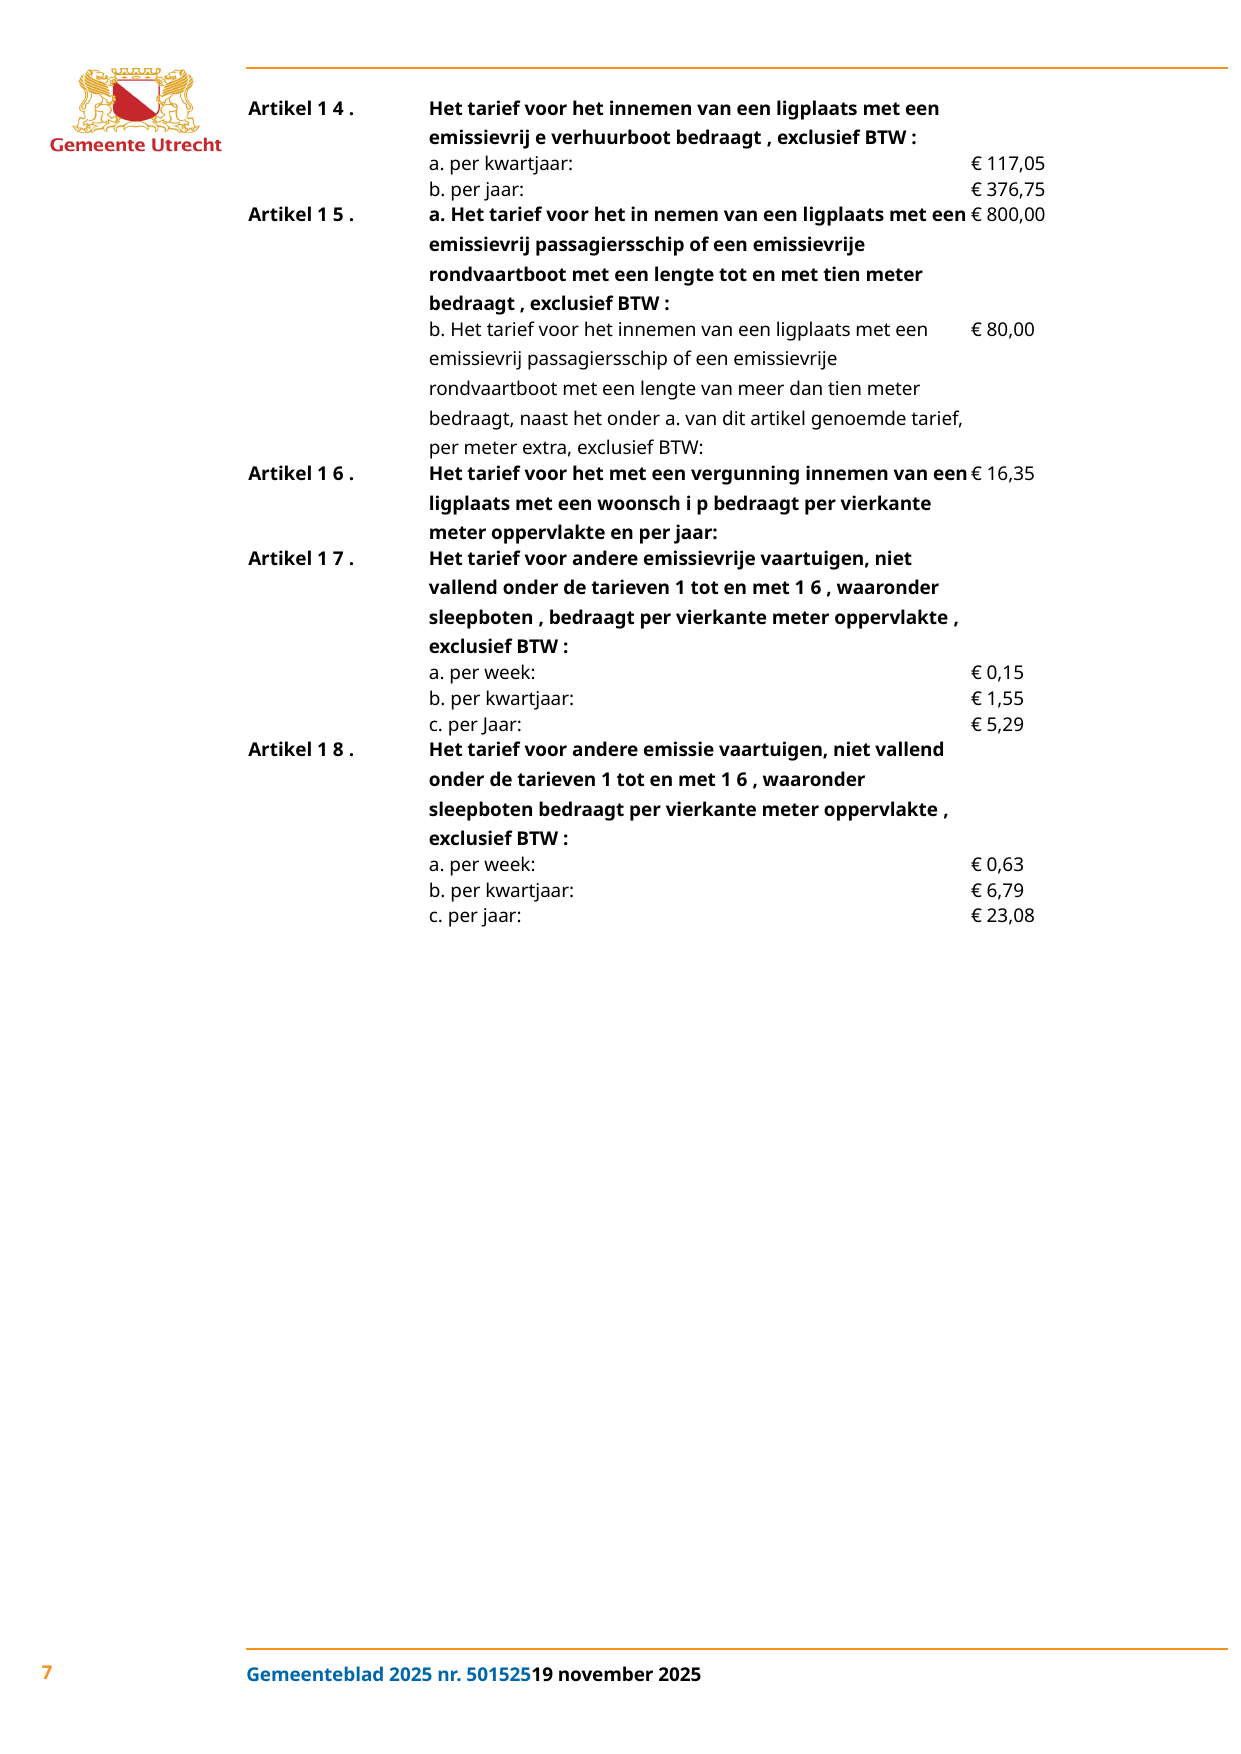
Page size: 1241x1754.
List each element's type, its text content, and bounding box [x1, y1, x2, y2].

table_cell € 0,63 [971, 851, 1152, 877]
table_cell Artikel 1 8 . [248, 737, 429, 851]
table_cell € 1,55 [971, 685, 1152, 711]
table_cell [248, 851, 429, 877]
table_cell € 23,08 [971, 903, 1152, 928]
table_cell [248, 711, 429, 737]
table_cell b. per kwartjaar: [429, 685, 971, 711]
table_cell € 80,00 [971, 316, 1152, 460]
table_cell [248, 316, 429, 460]
table_cell Artikel 1 6 . [248, 460, 429, 545]
table_cell € 16,35 [971, 460, 1152, 545]
table_cell Het tarief voor andere emissie vaartuigen, niet vallend onder de tarieven 1 tot en met 1 6 , waaronder sleepboten bedraagt per vierkante meter oppervlakte , exclusief BTW : [429, 737, 971, 851]
table_cell b. per jaar: [429, 176, 971, 202]
table_cell Het tarief voor het innemen van een ligplaats met een emissievrij e verhuurboot bedraagt , exclusief BTW : [429, 95, 971, 150]
table_cell Het tarief voor andere emissievrije vaartuigen, niet vallend onder de tarieven 1 tot en met 1 6 , waaronder sleepboten , bedraagt per vierkante meter oppervlakte , exclusief BTW : [429, 545, 971, 659]
table_cell c. per Jaar: [429, 711, 971, 737]
table_cell [248, 685, 429, 711]
table_cell a. Het tarief voor het in nemen van een ligplaats met een emissievrij passagiersschip of een emissievrije rondvaartboot met een lengte tot en met tien meter bedraagt , exclusief BTW : [429, 202, 971, 316]
table_cell € 376,75 [971, 176, 1152, 202]
table_cell € 5,29 [971, 711, 1152, 737]
table_cell [971, 95, 1152, 150]
table_cell [248, 903, 429, 928]
table_cell € 117,05 [971, 150, 1152, 176]
table_cell Artikel 1 5 . [248, 202, 429, 316]
table_cell b. per kwartjaar: [429, 877, 971, 903]
table_cell c. per jaar: [429, 903, 971, 928]
table_cell € 800,00 [971, 202, 1152, 316]
table_cell a. per kwartjaar: [429, 150, 971, 176]
table_cell [248, 176, 429, 202]
table_cell a. per week: [429, 851, 971, 877]
table_cell [971, 737, 1152, 851]
table_cell a. per week: [429, 660, 971, 685]
table_cell b. Het tarief voor het innemen van een ligplaats met een emissievrij passagiersschip of een emissievrije rondvaartboot met een lengte van meer dan tien meter bedraagt, naast het onder a. van dit artikel genoemde tarief, per meter extra, exclusief BTW: [429, 316, 971, 460]
table_cell € 0,15 [971, 660, 1152, 685]
table_cell [248, 150, 429, 176]
table_cell [248, 877, 429, 903]
table_cell Artikel 1 7 . [248, 545, 429, 659]
table_cell Artikel 1 4 . [248, 95, 429, 150]
table_cell Het tarief voor het met een vergunning innemen van een ligplaats met een woonsch i p bedraagt per vierkante meter oppervlakte en per jaar: [429, 460, 971, 545]
picture [41, 47, 231, 172]
table_cell [971, 545, 1152, 659]
table_cell € 6,79 [971, 877, 1152, 903]
table_cell [248, 660, 429, 685]
